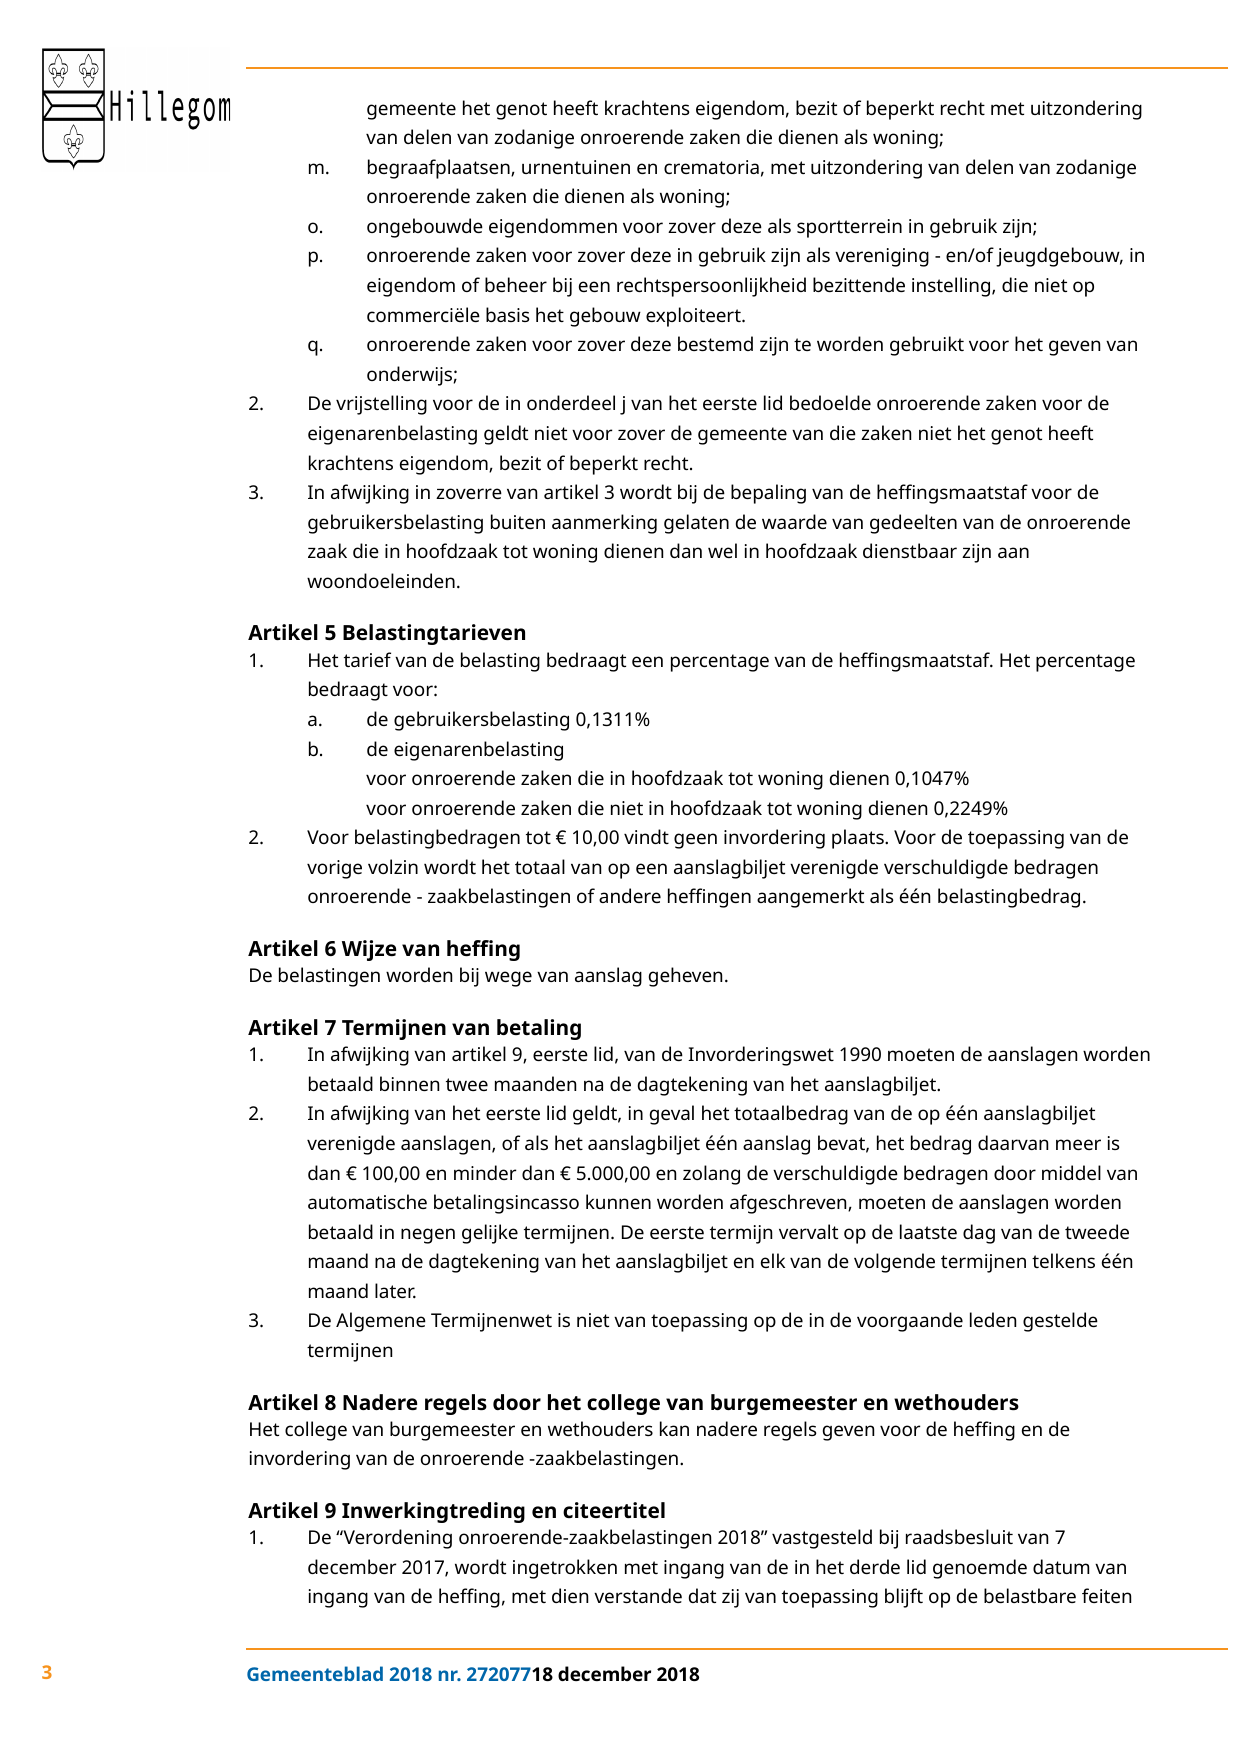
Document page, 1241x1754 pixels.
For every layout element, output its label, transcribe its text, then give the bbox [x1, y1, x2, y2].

list onroerende zaken voor zover deze bestemd zijn te worden gebruikt voor het geven van onderwijs; [307, 331, 1152, 387]
list de gebruikersbelasting 0,1311% [307, 706, 1152, 732]
list voor onroerende zaken die in hoofdzaak tot woning dienen 0,1047% [307, 765, 1152, 791]
list In afwijking in zoverre van artikel 3 wordt bij de bepaling van de heffingsmaatstaf voor de gebruikersbelasting buiten aanmerking gelaten de waarde van gedeelten van de onroerende zaak die in hoofdzaak tot woning dienen dan wel in hoofdzaak dienstbaar zijn aan woondoeleinden. [248, 479, 1152, 594]
picture [41, 47, 231, 172]
text Het college van burgemeester en wethouders kan nadere regels geven voor de heffing en de invordering van de onroerende -zaakbelastingen. [248, 1416, 1152, 1471]
text Artikel 5 Belastingtarieven [248, 618, 1152, 647]
list De “Verordening onroerende-zaakbelastingen 2018” vastgesteld bij raadsbesluit van 7 december 2017, wordt ingetrokken met ingang van de in het derde lid genoemde datum van ingang van de heffing, met dien verstande dat zij van toepassing blijft op de belastbare feiten [248, 1524, 1152, 1609]
list In afwijking van artikel 9, eerste lid, van de Invorderingswet 1990 moeten de aanslagen worden betaald binnen twee maanden na de dagtekening van het aanslagbiljet. [248, 1041, 1152, 1097]
list In afwijking van het eerste lid geldt, in geval het totaalbedrag van de op één aanslagbiljet verenigde aanslagen, of als het aanslagbiljet één aanslag bevat, het bedrag daarvan meer is dan € 100,00 en minder dan € 5.000,00 en zolang de verschuldigde bedragen door middel van automatische betalingsincasso kunnen worden afgeschreven, moeten de aanslagen worden betaald in negen gelijke termijnen. De eerste termijn vervalt op de laatste dag van de tweede maand na de dagtekening van het aanslagbiljet en elk van de volgende termijnen telkens één maand later. [248, 1101, 1152, 1304]
text Artikel 7 Termijnen van betaling [248, 1013, 1152, 1041]
list gemeente het genot heeft krachtens eigendom, bezit of beperkt recht met uitzondering van delen van zodanige onroerende zaken die dienen als woning; [307, 95, 1152, 150]
list de eigenarenbelasting [307, 736, 1152, 761]
list Het tarief van de belasting bedraagt een percentage van de heffingsmaatstaf. Het percentage bedraagt voor: [248, 647, 1152, 702]
list ongebouwde eigendommen voor zover deze als sportterrein in gebruik zijn; [307, 213, 1152, 239]
list De vrijstelling voor de in onderdeel j van het eerste lid bedoelde onroerende zaken voor de eigenarenbelasting geldt niet voor zover de gemeente van die zaken niet het genot heeft krachtens eigendom, bezit of beperkt recht. [248, 391, 1152, 476]
list begraafplaatsen, urnentuinen en crematoria, met uitzondering van delen van zodanige onroerende zaken die dienen als woning; [307, 154, 1152, 209]
list voor onroerende zaken die niet in hoofdzaak tot woning dienen 0,2249% [307, 795, 1152, 821]
list De Algemene Termijnenwet is niet van toepassing op de in de voorgaande leden gestelde termijnen [248, 1308, 1152, 1363]
list onroerende zaken voor zover deze in gebruik zijn als vereniging - en/of jeugdgebouw, in eigendom of beheer bij een rechtspersoonlijkheid bezittende instelling, die niet op commerciële basis het gebouw exploiteert. [307, 243, 1152, 328]
text De belastingen worden bij wege van aanslag geheven. [248, 962, 1152, 988]
list Voor belastingbedragen tot € 10,00 vindt geen invordering plaats. Voor de toepassing van de vorige volzin wordt het totaal van op een aanslagbiljet verenigde verschuldigde bedragen onroerende - zaakbelastingen of andere heffingen aangemerkt als één belastingbedrag. [248, 824, 1152, 909]
text Artikel 6 Wijze van heffing [248, 934, 1152, 962]
text Artikel 9 Inwerkingtreding en citeertitel [248, 1496, 1152, 1524]
text Artikel 8 Nadere regels door het college van burgemeester en wethouders [248, 1388, 1152, 1416]
